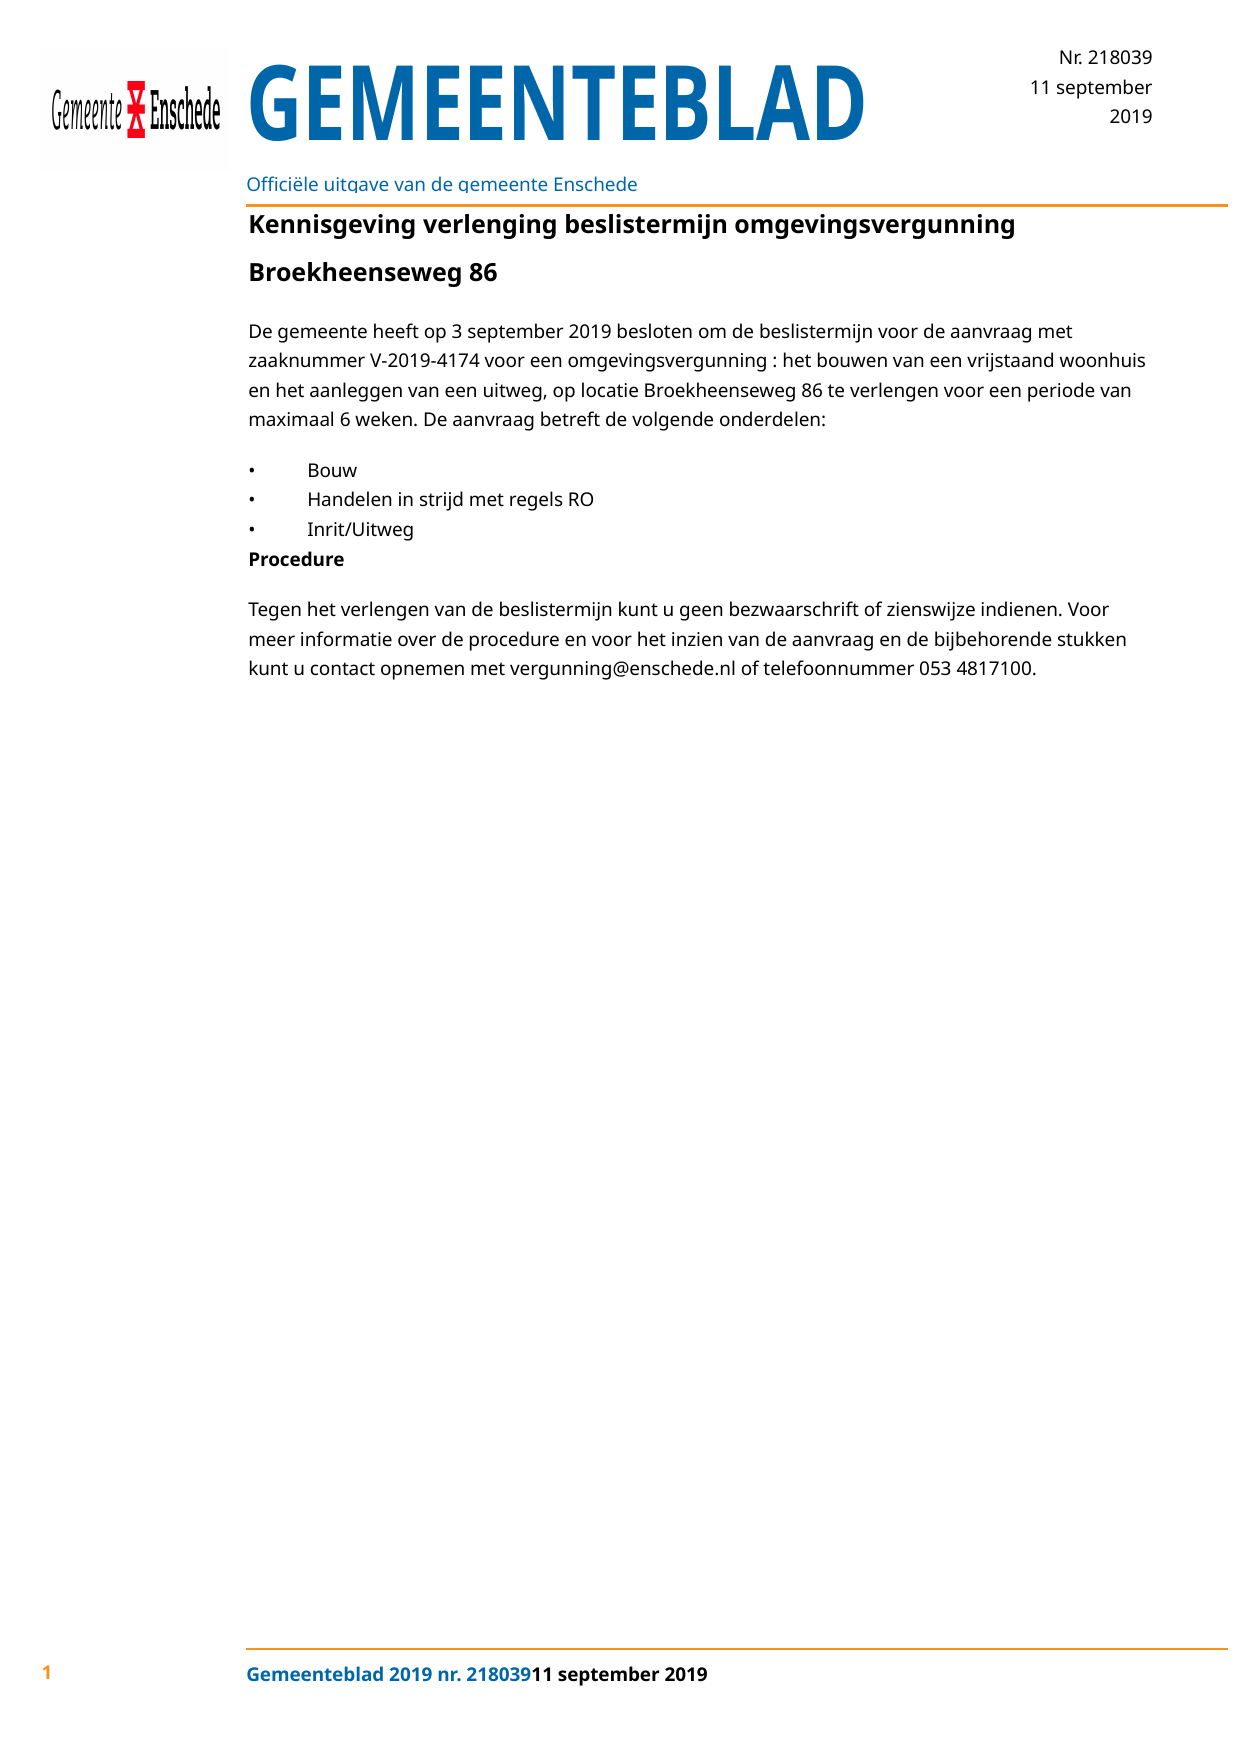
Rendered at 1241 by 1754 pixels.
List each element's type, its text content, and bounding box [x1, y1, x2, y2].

list Bouw [248, 457, 1152, 483]
list Handelen in strijd met regels RO [248, 487, 1152, 512]
text Kennisgeving verlenging beslistermijn omgevingsvergunning Broekheenseweg 86 [248, 207, 1152, 288]
text Procedure [248, 546, 1152, 572]
text Tegen het verlengen van de beslistermijn kunt u geen bezwaarschrift of zienswijze indienen. Voor meer informatie over de procedure en voor het inzien van de aanvraag en de bijbehorende stukken kunt u contact opnemen met vergunning@enschede.nl of telefoonnummer 053 4817100. [248, 596, 1152, 681]
list Inrit/Uitweg [248, 516, 1152, 542]
text De gemeente heeft op 3 september 2019 besloten om de beslistermijn voor de aanvraag met zaaknummer V-2019-4174 voor een omgevingsvergunning : het bouwen van een vrijstaand woonhuis en het aanleggen van een uitweg, op locatie Broekheenseweg 86 te verlengen voor een periode van maximaal 6 weken. De aanvraag betreft de volgende onderdelen: [248, 318, 1152, 432]
picture [41, 47, 231, 172]
